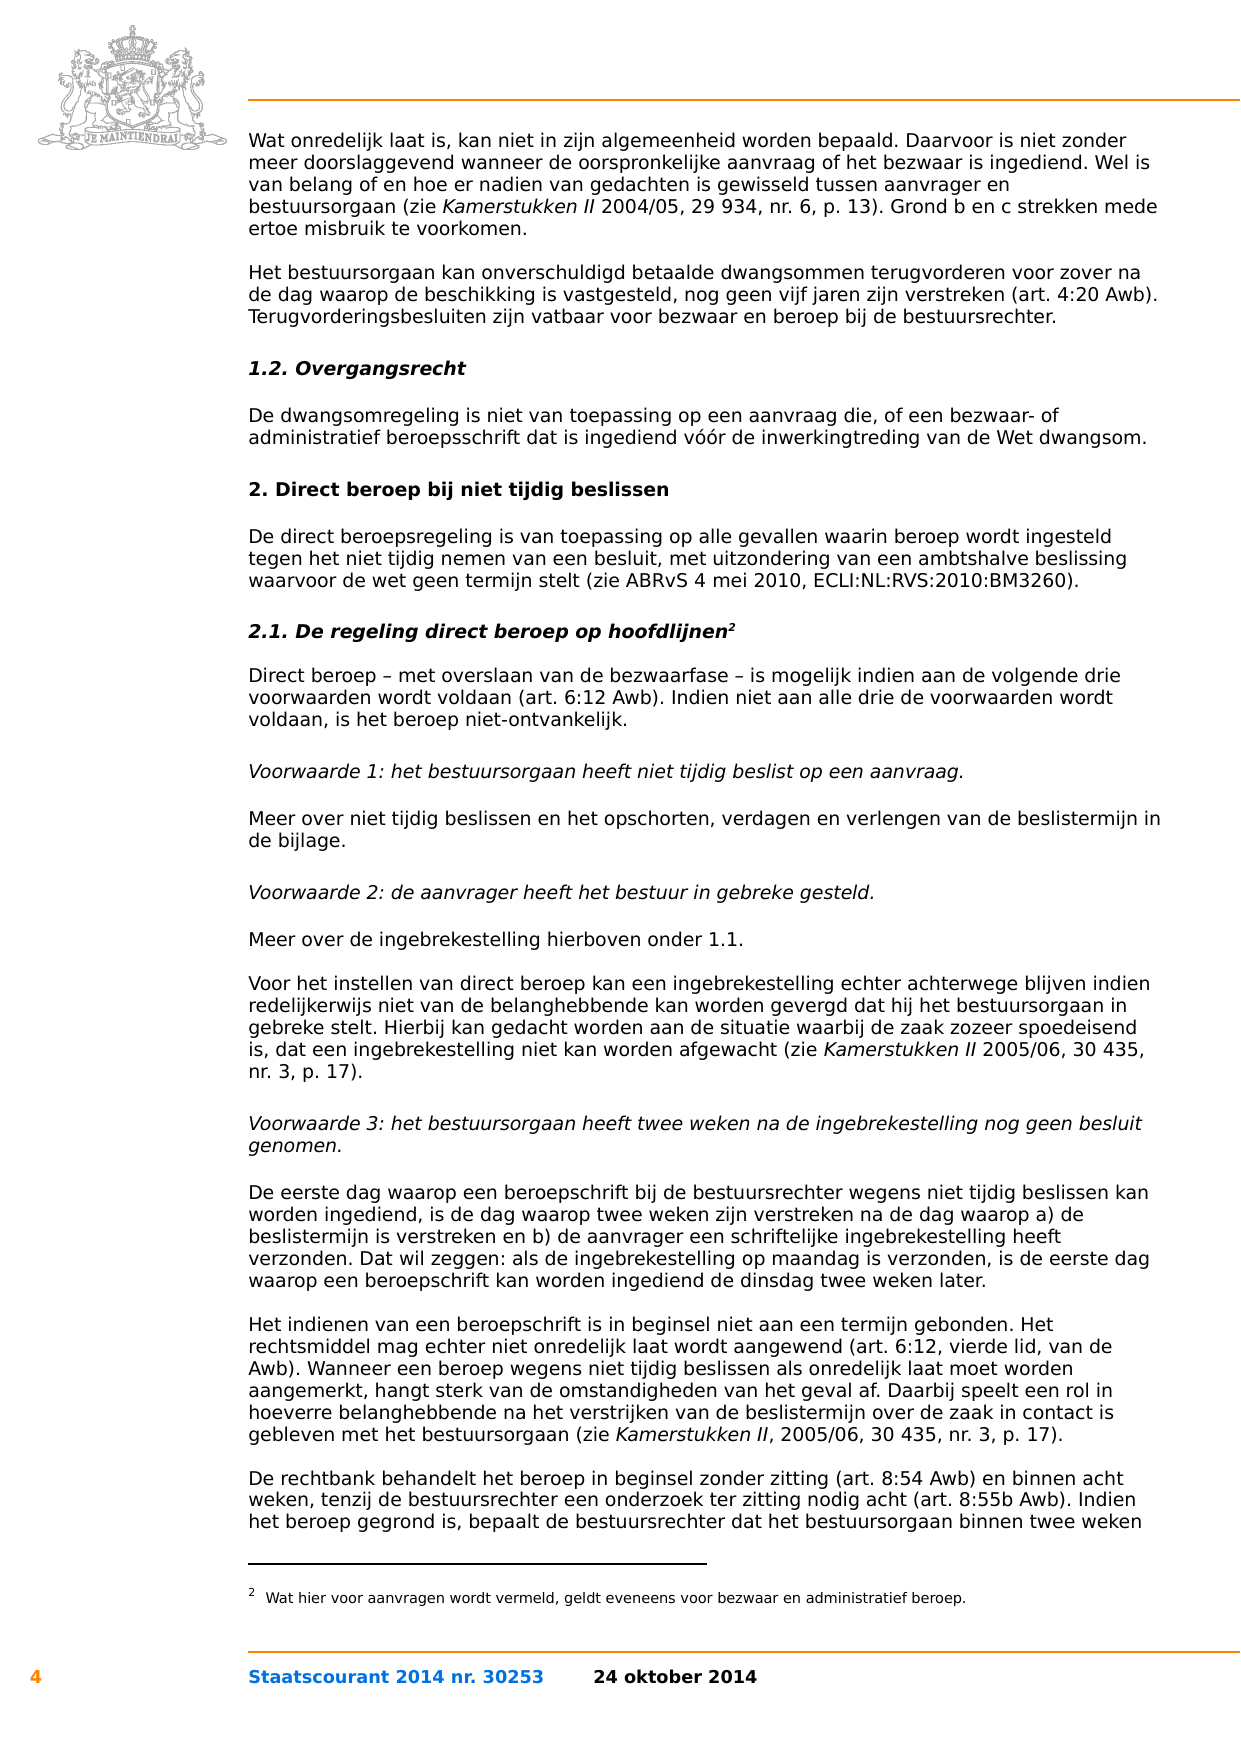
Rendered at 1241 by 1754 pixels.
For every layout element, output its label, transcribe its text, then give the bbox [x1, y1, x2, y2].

subtitle Voorwaarde 2: de aanvrager heeft het bestuur in gebreke gesteld. [248, 882, 1163, 904]
text Het bestuursorgaan kan onverschuldigd betaalde dwangsommen terugvorderen voor zover na de dag waarop de beschikking is vastgesteld, nog geen vijf jaren zijn verstreken (art. 4:20 Awb). Terugvorderingsbesluiten zijn vatbaar voor bezwaar en beroep bij de bestuursrechter. [248, 262, 1163, 328]
subtitle Voorwaarde 1: het bestuursorgaan heeft niet tijdig beslist op een aanvraag. [248, 761, 1163, 783]
text Meer over de ingebrekestelling hierboven onder 1.1. [248, 929, 1163, 951]
text Wat hier voor aanvragen wordt vermeld, geldt eveneens voor bezwaar en administratief beroep. [248, 1586, 1163, 1608]
text Meer over niet tijdig beslissen en het opschorten, verdagen en verlengen van de beslistermijn in de bijlage. [248, 808, 1163, 852]
text Voor het instellen van direct beroep kan een ingebrekestelling echter achterwege blijven indien redelijkerwijs niet van de belanghebbende kan worden gevergd dat hij het bestuursorgaan in gebreke stelt. Hierbij kan gedacht worden aan de situatie waarbij de zaak zozeer spoedeisend is, dat een ingebrekestelling niet kan worden afgewacht (zie Kamerstukken II 2005/06, 30 435, nr. 3, p. 17). [248, 973, 1163, 1083]
subtitle 2. Direct beroep bij niet tijdig beslissen [248, 478, 1163, 501]
text De eerste dag waarop een beroepschrift bij de bestuursrechter wegens niet tijdig beslissen kan worden ingediend, is de dag waarop twee weken zijn verstreken na de dag waarop a) de beslistermijn is verstreken en b) de aanvrager een schriftelijke ingebrekestelling heeft verzonden. Dat wil zeggen: als de ingebrekestelling op maandag is verzonden, is de eerste dag waarop een beroepschrift kan worden ingediend de dinsdag twee weken later. [248, 1182, 1163, 1292]
text Het indienen van een beroepschrift is in beginsel niet aan een termijn gebonden. Het rechtsmiddel mag echter niet onredelijk laat wordt aangewend (art. 6:12, vierde lid, van de Awb). Wanneer een beroep wegens niet tijdig beslissen als onredelijk laat moet worden aangemerkt, hangt sterk van de omstandigheden van het geval af. Daarbij speelt een rol in hoeverre belanghebbende na het verstrijken van de beslistermijn over de zaak in contact is gebleven met het bestuursorgaan (zie Kamerstukken II, 2005/06, 30 435, nr. 3, p. 17). [248, 1314, 1163, 1446]
subtitle 2.1. De regeling direct beroep op hoofdlijnen [248, 621, 1163, 643]
subtitle 1.2. Overgangsrecht [248, 358, 1163, 379]
text De rechtbank behandelt het beroep in beginsel zonder zitting (art. 8:54 Awb) en binnen acht weken, tenzij de bestuursrechter een onderzoek ter zitting nodig acht (art. 8:55b Awb). Indien het beroep gegrond is, bepaalt de bestuursrechter dat het bestuursorgaan binnen twee weken [248, 1467, 1163, 1533]
picture [38, 25, 227, 150]
text Wat onredelijk laat is, kan niet in zijn algemeenheid worden bepaald. Daarvoor is niet zonder meer doorslaggevend wanneer de oorspronkelijke aanvraag of het bezwaar is ingediend. Wel is van belang of en hoe er nadien van gedachten is gewisseld tussen aanvrager en bestuursorgaan (zie Kamerstukken II 2004/05, 29 934, nr. 6, p. 13). Grond b en c strekken mede ertoe misbruik te voorkomen. [248, 130, 1163, 240]
text De dwangsomregeling is niet van toepassing op een aanvraag die, of een bezwaar- of administratief beroepsschrift dat is ingediend vóór de inwerkingtreding van de Wet dwangsom. [248, 404, 1163, 448]
subtitle Voorwaarde 3: het bestuursorgaan heeft twee weken na de ingebrekestelling nog geen besluit genomen. [248, 1113, 1163, 1157]
text De direct beroepsregeling is van toepassing op alle gevallen waarin beroep wordt ingesteld tegen het niet tijdig nemen van een besluit, met uitzondering van een ambtshalve beslissing waarvoor de wet geen termijn stelt (zie ABRvS 4 mei 2010, ECLI:NL:RVS:2010:BM3260). [248, 526, 1163, 591]
text Direct beroep – met overslaan van de bezwaarfase – is mogelijk indien aan de volgende drie voorwaarden wordt voldaan (art. 6:12 Awb). Indien niet aan alle drie de voorwaarden wordt voldaan, is het beroep niet-ontvankelijk. [248, 665, 1163, 731]
